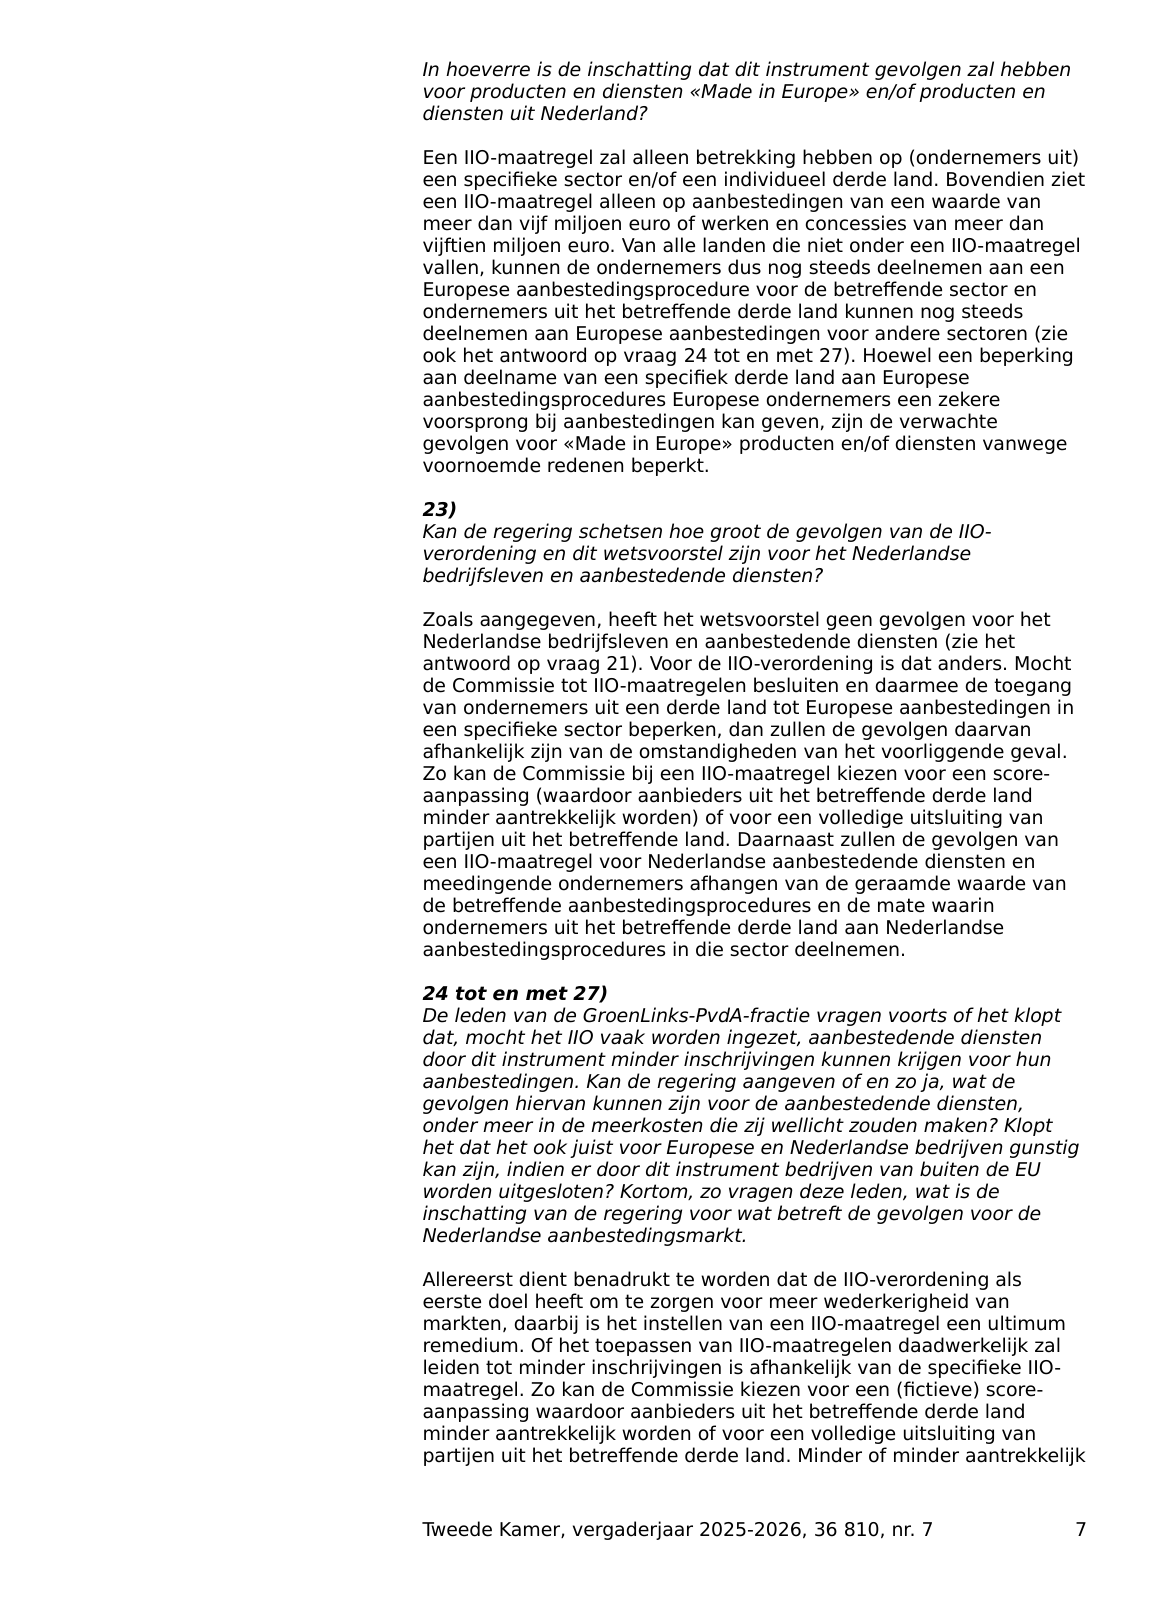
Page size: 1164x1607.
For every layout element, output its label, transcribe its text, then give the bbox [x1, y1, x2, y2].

text Een IIO-maatregel zal alleen betrekking hebben op (ondernemers uit) een specifieke sector en/of een individueel derde land. Bovendien ziet een IIO-maatregel alleen op aanbestedingen van een waarde van meer dan vijf miljoen euro of werken en concessies van meer dan vijftien miljoen euro. Van alle landen die niet onder een IIO-maatregel vallen, kunnen de ondernemers dus nog steeds deelnemen aan een Europese aanbestedingsprocedure voor de betreffende sector en ondernemers uit het betreffende derde land kunnen nog steeds deelnemen aan Europese aanbestedingen voor andere sectoren (zie ook het antwoord op vraag 24 tot en met 27). Hoewel een beperking aan deelname van een specifiek derde land aan Europese aanbestedingsprocedures Europese ondernemers een zekere voorsprong bij aanbestedingen kan geven, zijn de verwachte gevolgen voor «Made in Europe» producten en/of diensten vanwege voornoemde redenen beperkt. [422, 147, 1087, 477]
text Zoals aangegeven, heeft het wetsvoorstel geen gevolgen voor het Nederlandse bedrijfsleven en aanbestedende diensten (zie het antwoord op vraag 21). Voor de IIO-verordening is dat anders. Mocht de Commissie tot IIO-maatregelen besluiten en daarmee de toegang van ondernemers uit een derde land tot Europese aanbestedingen in een specifieke sector beperken, dan zullen de gevolgen daarvan afhankelijk zijn van de omstandigheden van het voorliggende geval. Zo kan de Commissie bij een IIO-maatregel kiezen voor een score-aanpassing (waardoor aanbieders uit het betreffende derde land minder aantrekkelijk worden) of voor een volledige uitsluiting van partijen uit het betreffende land. Daarnaast zullen de gevolgen van een IIO-maatregel voor Nederlandse aanbestedende diensten en meedingende ondernemers afhangen van de geraamde waarde van de betreffende aanbestedingsprocedures en de mate waarin ondernemers uit het betreffende derde land aan Nederlandse aanbestedingsprocedures in die sector deelnemen. [422, 609, 1087, 961]
text Allereerst dient benadrukt te worden dat de IIO-verordening als eerste doel heeft om te zorgen voor meer wederkerigheid van markten, daarbij is het instellen van een IIO-maatregel een ultimum remedium. Of het toepassen van IIO-maatregelen daadwerkelijk zal leiden tot minder inschrijvingen is afhankelijk van de specifieke IIO-maatregel. Zo kan de Commissie kiezen voor een (fictieve) score-aanpassing waardoor aanbieders uit het betreffende derde land minder aantrekkelijk worden of voor een volledige uitsluiting van partijen uit het betreffende derde land. Minder of minder aantrekkelijk [422, 1269, 1087, 1467]
text 23) [422, 499, 1087, 521]
text 24 tot en met 27) [422, 983, 1087, 1005]
text Kan de regering schetsen hoe groot de gevolgen van de IIO-verordening en dit wetsvoorstel zijn voor het Nederlandse bedrijfsleven en aanbestedende diensten? [422, 521, 1087, 587]
text In hoeverre is de inschatting dat dit instrument gevolgen zal hebben voor producten en diensten «Made in Europe» en/of producten en diensten uit Nederland? [422, 59, 1087, 125]
text De leden van de GroenLinks-PvdA-fractie vragen voorts of het klopt dat, mocht het IIO vaak worden ingezet, aanbestedende diensten door dit instrument minder inschrijvingen kunnen krijgen voor hun aanbestedingen. Kan de regering aangeven of en zo ja, wat de gevolgen hiervan kunnen zijn voor de aanbestedende diensten, onder meer in de meerkosten die zij wellicht zouden maken? Klopt het dat het ook juist voor Europese en Nederlandse bedrijven gunstig kan zijn, indien er door dit instrument bedrijven van buiten de EU worden uitgesloten? Kortom, zo vragen deze leden, wat is de inschatting van de regering voor wat betreft de gevolgen voor de Nederlandse aanbestedingsmarkt. [422, 1005, 1087, 1247]
